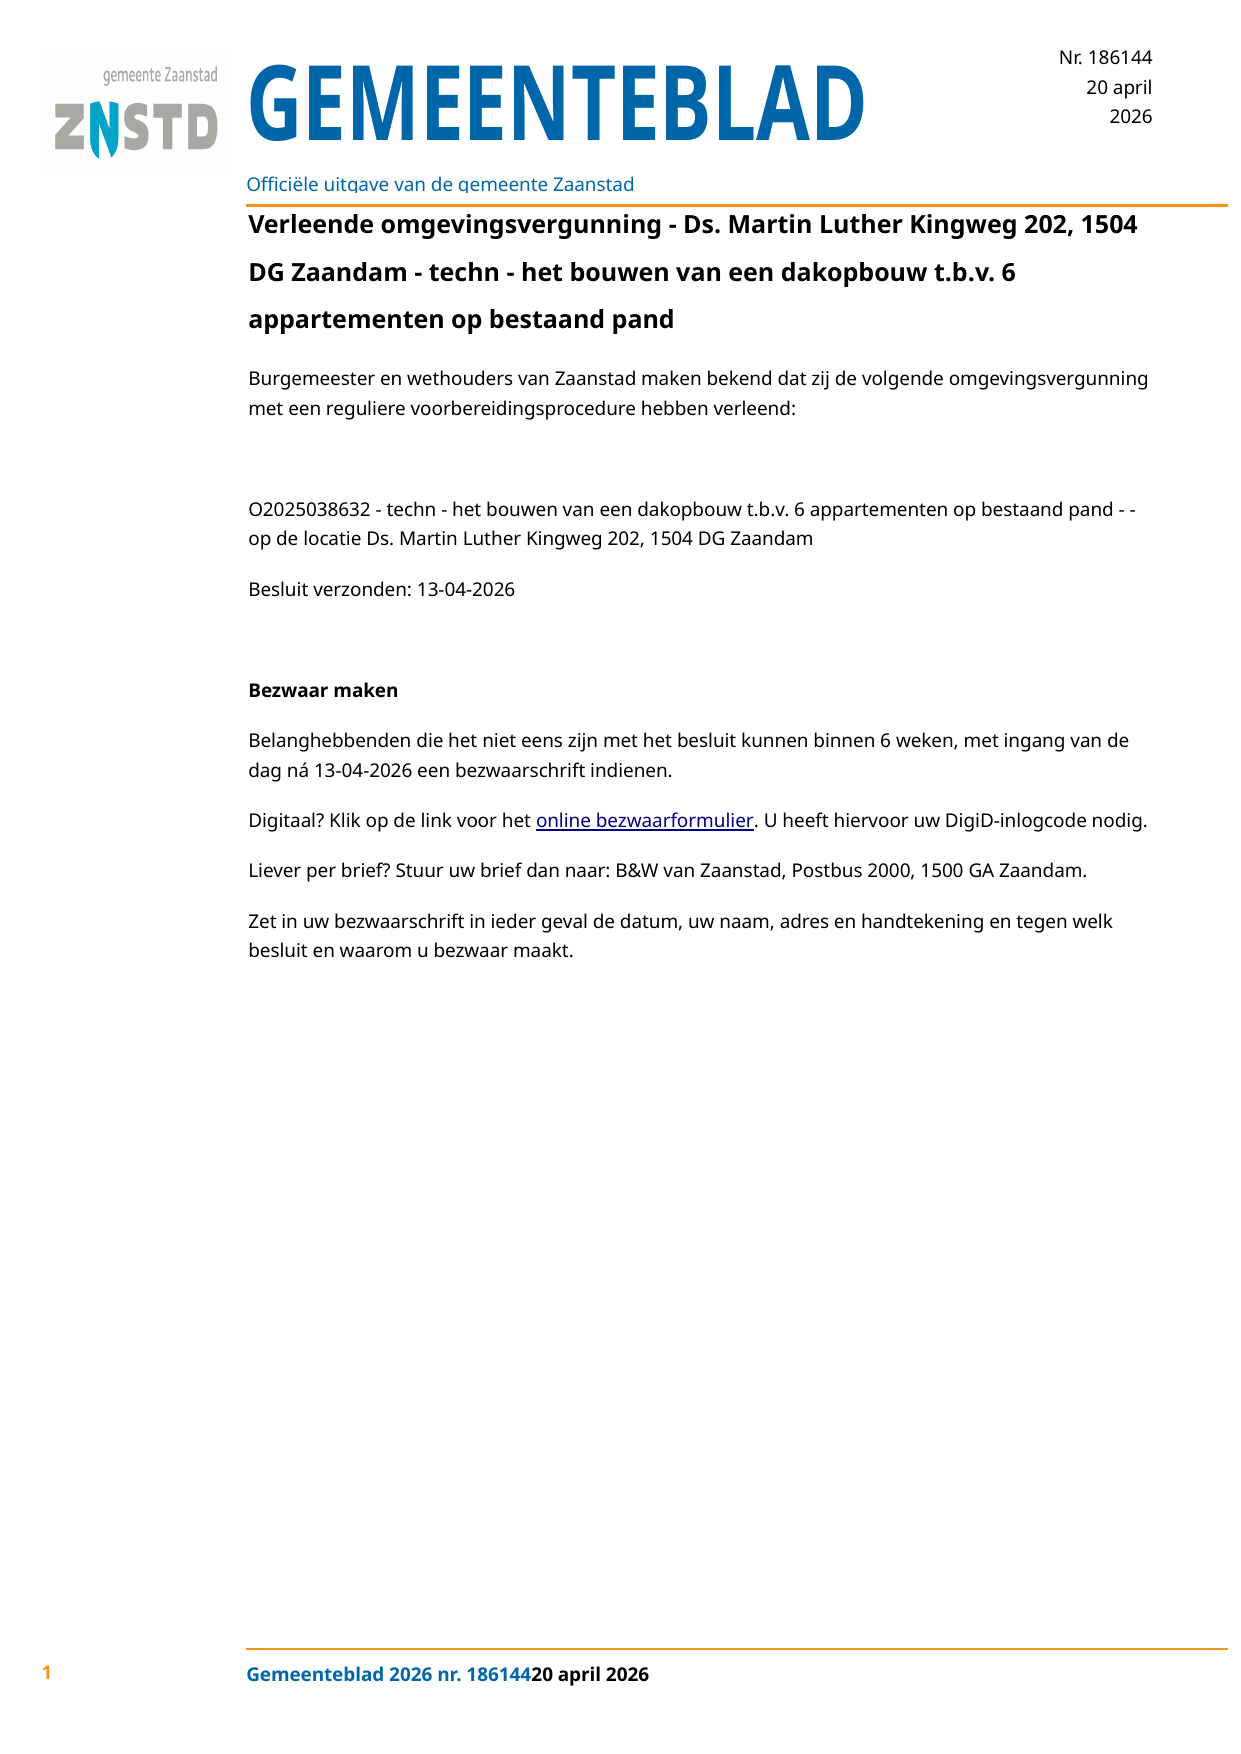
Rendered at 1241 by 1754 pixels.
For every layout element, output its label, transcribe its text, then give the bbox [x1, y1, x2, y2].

text Liever per brief? Stuur uw brief dan naar: B&W van Zaanstad, Postbus 2000, 1500 GA Zaandam. [248, 858, 1152, 883]
text Bezwaar maken [248, 677, 1152, 702]
text Digitaal? Klik op de link voor het online bezwaarformulier. U heeft hiervoor uw DigiD-inlogcode nodig. [248, 807, 1152, 833]
text Burgemeester en wethouders van Zaanstad maken bekend dat zij de volgende omgevingsvergunning met een reguliere voorbereidingsprocedure hebben verleend: [248, 366, 1152, 421]
text Besluit verzonden: 13-04-2026 [248, 576, 1152, 602]
text O2025038632 - techn - het bouwen van een dakopbouw t.b.v. 6 appartementen op bestaand pand - - op de locatie Ds. Martin Luther Kingweg 202, 1504 DG Zaandam [248, 496, 1152, 551]
text Zet in uw bezwaarschrift in ieder geval de datum, uw naam, adres en handtekening en tegen welk besluit en waarom u bezwaar maakt. [248, 908, 1152, 963]
text Belanghebbenden die het niet eens zijn met het besluit kunnen binnen 6 weken, met ingang van de dag ná 13-04-2026 een bezwaarschrift indienen. [248, 727, 1152, 782]
text Verleende omgevingsvergunning - Ds. Martin Luther Kingweg 202, 1504 DG Zaandam - techn - het bouwen van een dakopbouw t.b.v. 6 appartementen op bestaand pand [248, 207, 1152, 336]
picture [41, 47, 231, 172]
